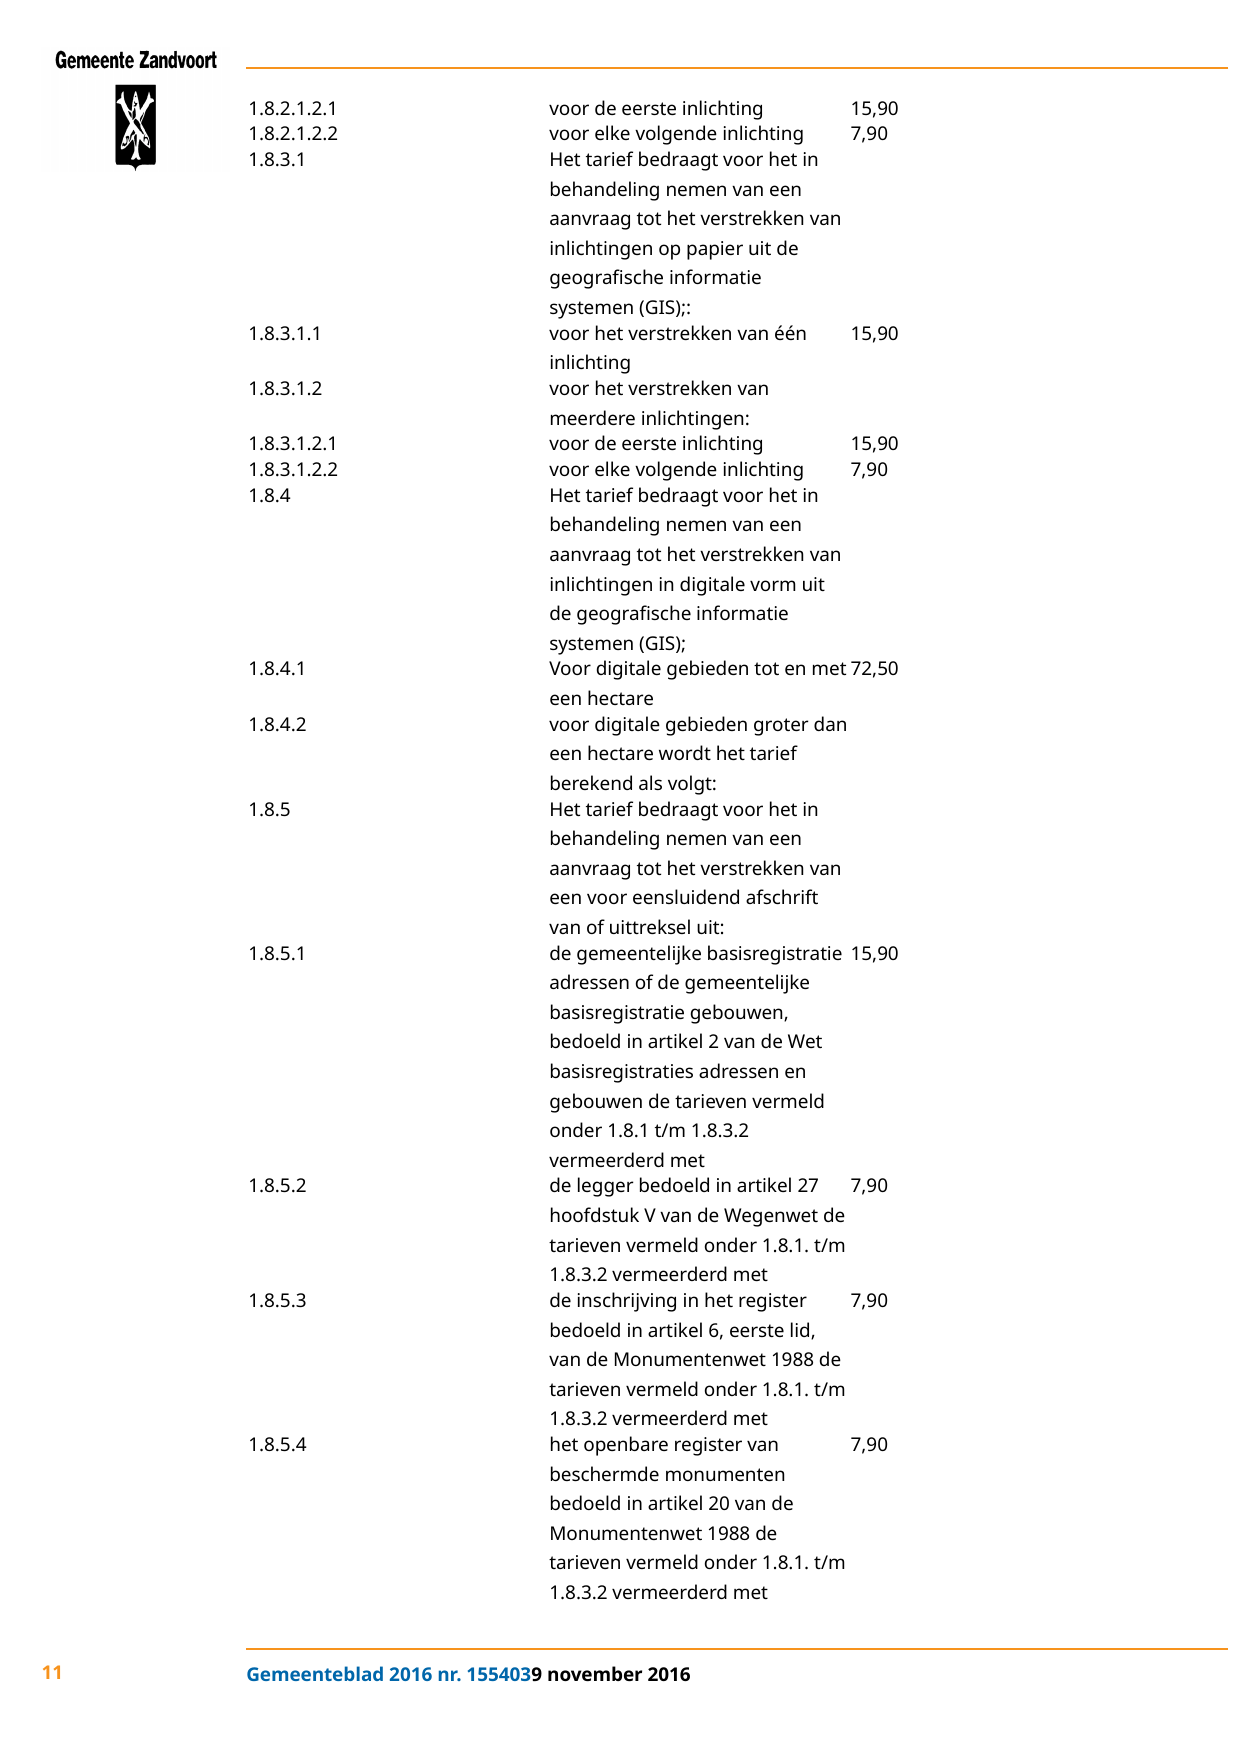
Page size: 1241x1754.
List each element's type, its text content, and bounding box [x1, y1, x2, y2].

table_cell [850, 375, 1152, 431]
table_cell 1.8.4.2 [248, 711, 549, 796]
table_cell 15,90 [850, 320, 1152, 375]
table_cell voor de eerste inlichting [549, 95, 850, 121]
table_cell 1.8.5.4 [248, 1431, 549, 1605]
table_cell de gemeentelijke basisregistratie adressen of de gemeentelijke basisregistratie gebouwen, bedoeld in artikel 2 van de Wet basisregistraties adressen en gebouwen de tarieven vermeld onder 1.8.1 t/m 1.8.3.2 vermeerderd met [549, 940, 850, 1173]
table_cell 1.8.3.1.2 [248, 375, 549, 431]
table_cell 1.8.5.3 [248, 1287, 549, 1431]
table_cell 7,90 [850, 1287, 1152, 1431]
table_cell voor elke volgende inlichting [549, 456, 850, 482]
table_cell 72,50 [850, 656, 1152, 711]
table_cell voor de eerste inlichting [549, 431, 850, 456]
table_cell 15,90 [850, 95, 1152, 121]
table_cell Het tarief bedraagt voor het in behandeling nemen van een aanvraag tot het verstrekken van een voor eensluidend afschrift van of uittreksel uit: [549, 796, 850, 940]
table_cell [850, 146, 1152, 320]
table_cell 1.8.3.1.2.2 [248, 456, 549, 482]
table_cell voor het verstrekken van meerdere inlichtingen: [549, 375, 850, 431]
table_cell 1.8.2.1.2.2 [248, 121, 549, 146]
table_cell 7,90 [850, 456, 1152, 482]
table_cell het openbare register van beschermde monumenten bedoeld in artikel 20 van de Monumentenwet 1988 de tarieven vermeld onder 1.8.1. t/m 1.8.3.2 vermeerderd met [549, 1431, 850, 1605]
table_cell voor digitale gebieden groter dan een hectare wordt het tarief berekend als volgt: [549, 711, 850, 796]
table_cell voor elke volgende inlichting [549, 121, 850, 146]
table_cell 1.8.4.1 [248, 656, 549, 711]
table_cell 1.8.3.1.2.1 [248, 431, 549, 456]
table_cell 1.8.5 [248, 796, 549, 940]
table_cell 1.8.2.1.2.1 [248, 95, 549, 121]
table_cell Het tarief bedraagt voor het in behandeling nemen van een aanvraag tot het verstrekken van inlichtingen in digitale vorm uit de geografische informatie systemen (GIS); [549, 482, 850, 656]
table_cell 7,90 [850, 1173, 1152, 1287]
table_cell 1.8.5.2 [248, 1173, 549, 1287]
table_cell 1.8.3.1.1 [248, 320, 549, 375]
table_cell [850, 482, 1152, 656]
table_cell [850, 796, 1152, 940]
table_cell 1.8.5.1 [248, 940, 549, 1173]
table_cell 7,90 [850, 121, 1152, 146]
picture [41, 47, 231, 172]
table_cell 1.8.3.1 [248, 146, 549, 320]
table_cell [850, 711, 1152, 796]
table_cell voor het verstrekken van één inlichting [549, 320, 850, 375]
table_cell 15,90 [850, 940, 1152, 1173]
table_cell 15,90 [850, 431, 1152, 456]
table_cell 1.8.4 [248, 482, 549, 656]
table_cell Het tarief bedraagt voor het in behandeling nemen van een aanvraag tot het verstrekken van inlichtingen op papier uit de geografische informatie systemen (GIS);: [549, 146, 850, 320]
table_cell de legger bedoeld in artikel 27 hoofdstuk V van de Wegenwet de tarieven vermeld onder 1.8.1. t/m 1.8.3.2 vermeerderd met [549, 1173, 850, 1287]
table_cell Voor digitale gebieden tot en met een hectare [549, 656, 850, 711]
table_cell de inschrijving in het register bedoeld in artikel 6, eerste lid, van de Monumentenwet 1988 de tarieven vermeld onder 1.8.1. t/m 1.8.3.2 vermeerderd met [549, 1287, 850, 1431]
table_cell 7,90 [850, 1431, 1152, 1605]
